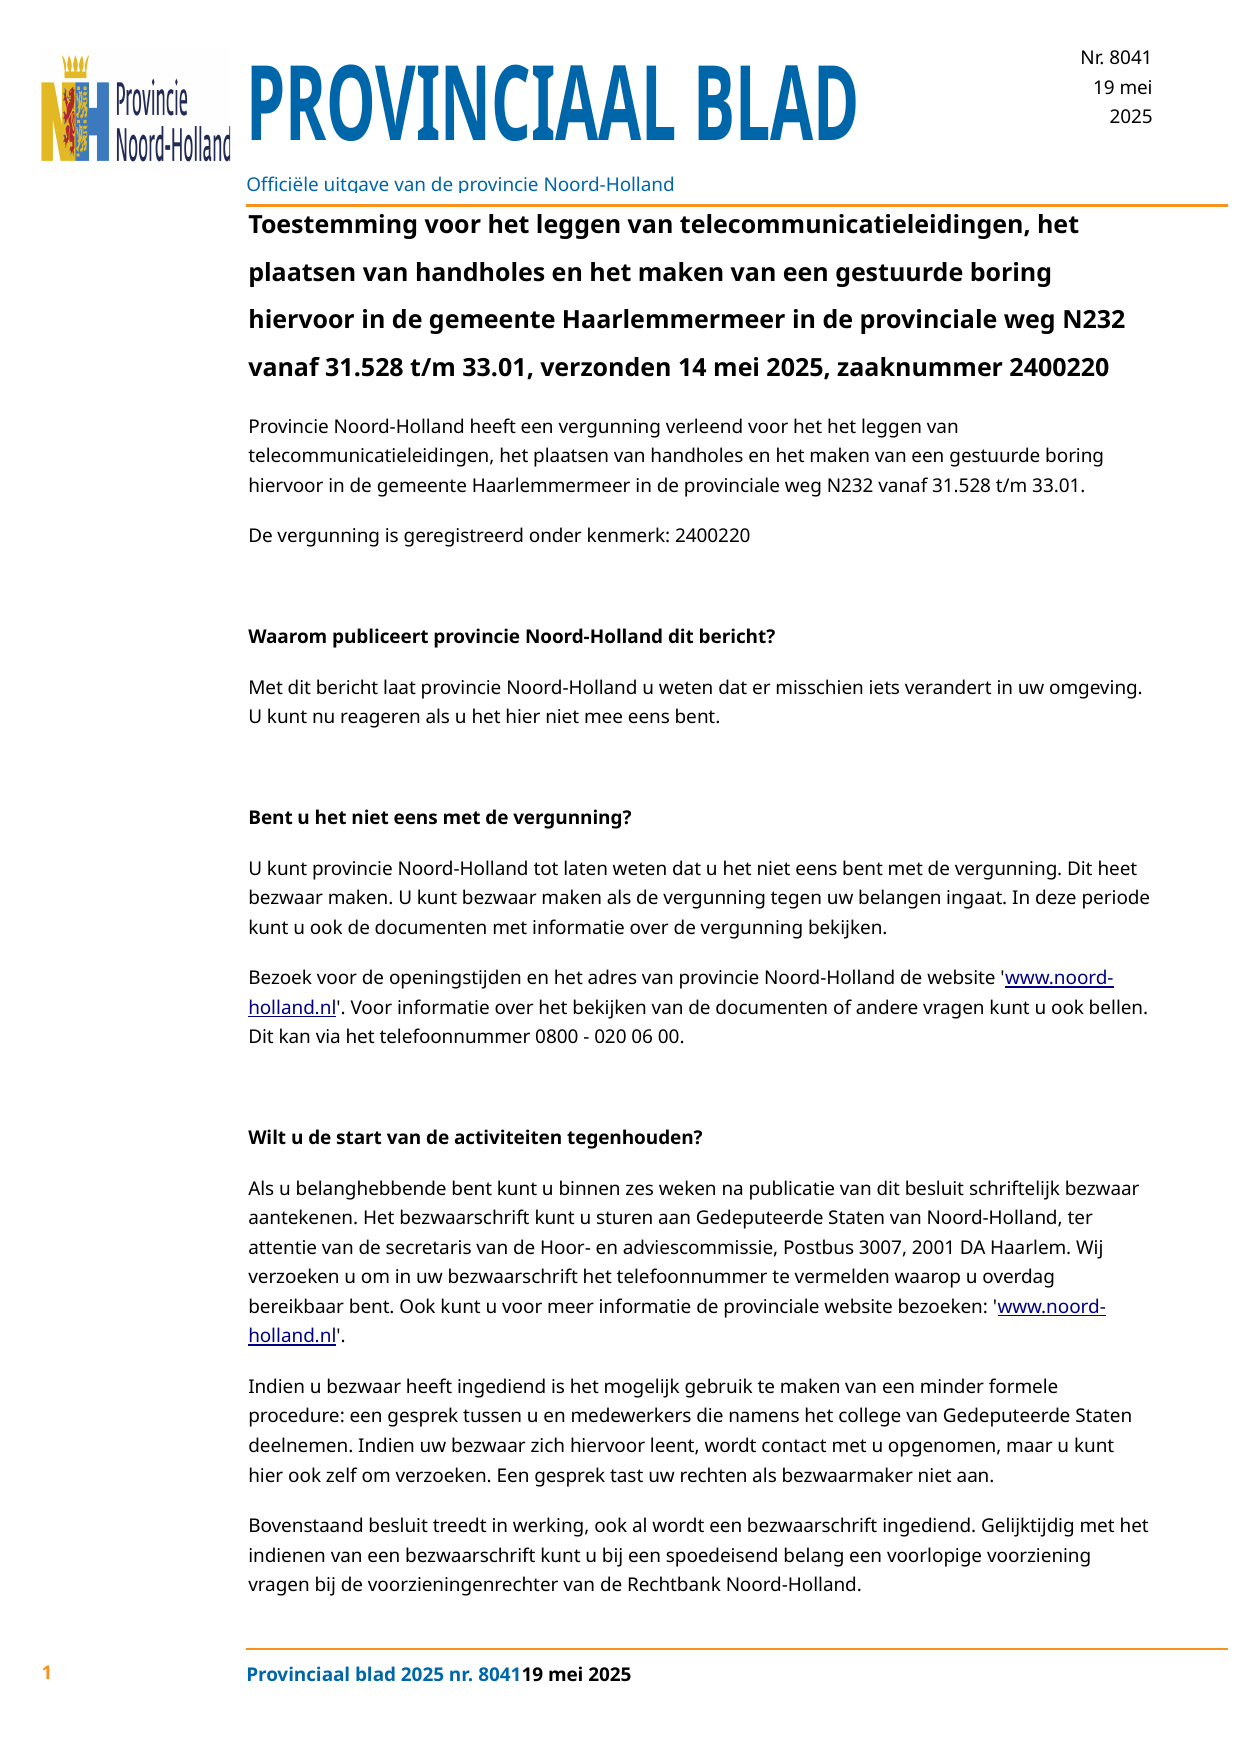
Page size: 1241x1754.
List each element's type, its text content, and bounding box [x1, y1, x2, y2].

text Wilt u de start van de activiteiten tegenhouden? [248, 1124, 1152, 1150]
text Indien u bezwaar heeft ingediend is het mogelijk gebruik te maken van een minder formele procedure: een gesprek tussen u en medewerkers die namens het college van Gedeputeerde Staten deelnemen. Indien uw bezwaar zich hiervoor leent, wordt contact met u opgenomen, maar u kunt hier ook zelf om verzoeken. Een gesprek tast uw rechten als bezwaarmaker niet aan. [248, 1373, 1152, 1488]
picture [41, 47, 231, 172]
text De vergunning is geregistreerd onder kenmerk: 2400220 [248, 523, 1152, 548]
text Bent u het niet eens met de vergunning? [248, 804, 1152, 830]
text Bezoek voor de openingstijden en het adres van provincie Noord-Holland de website 'www.noord-holland.nl'. Voor informatie over het bekijken van de documenten of andere vragen kunt u ook bellen. Dit kan via het telefoonnummer 0800 - 020 06 00. [248, 964, 1152, 1049]
text Provincie Noord-Holland heeft een vergunning verleend voor het het leggen van telecommunicatieleidingen, het plaatsen van handholes en het maken van een gestuurde boring hiervoor in de gemeente Haarlemmermeer in de provinciale weg N232 vanaf 31.528 t/m 33.01. [248, 413, 1152, 498]
text Als u belanghebbende bent kunt u binnen zes weken na publicatie van dit besluit schriftelijk bezwaar aantekenen. Het bezwaarschrift kunt u sturen aan Gedeputeerde Staten van Noord-Holland, ter attentie van de secretaris van de Hoor- en adviescommissie, Postbus 3007, 2001 DA Haarlem. Wij verzoeken u om in uw bezwaarschrift het telefoonnummer te vermelden waarop u overdag bereikbaar bent. Ook kunt u voor meer informatie de provinciale website bezoeken: 'www.noord-holland.nl'. [248, 1175, 1152, 1348]
text Met dit bericht laat provincie Noord-Holland u weten dat er misschien iets verandert in uw omgeving. U kunt nu reageren als u het hier niet mee eens bent. [248, 674, 1152, 729]
text Waarom publiceert provincie Noord-Holland dit bericht? [248, 623, 1152, 649]
text Toestemming voor het leggen van telecommunicatieleidingen, het plaatsen van handholes en het maken van een gestuurde boring hiervoor in de gemeente Haarlemmermeer in de provinciale weg N232 vanaf 31.528 t/m 33.01, verzonden 14 mei 2025, zaaknummer 2400220 [248, 207, 1152, 384]
text Bovenstaand besluit treedt in werking, ook al wordt een bezwaarschrift ingediend. Gelijktijdig met het indienen van een bezwaarschrift kunt u bij een spoedeisend belang een voorlopige voorziening vragen bij de voorzieningenrechter van de Rechtbank Noord-Holland. [248, 1512, 1152, 1597]
text U kunt provincie Noord-Holland tot laten weten dat u het niet eens bent met de vergunning. Dit heet bezwaar maken. U kunt bezwaar maken als de vergunning tegen uw belangen ingaat. In deze periode kunt u ook de documenten met informatie over de vergunning bekijken. [248, 855, 1152, 940]
